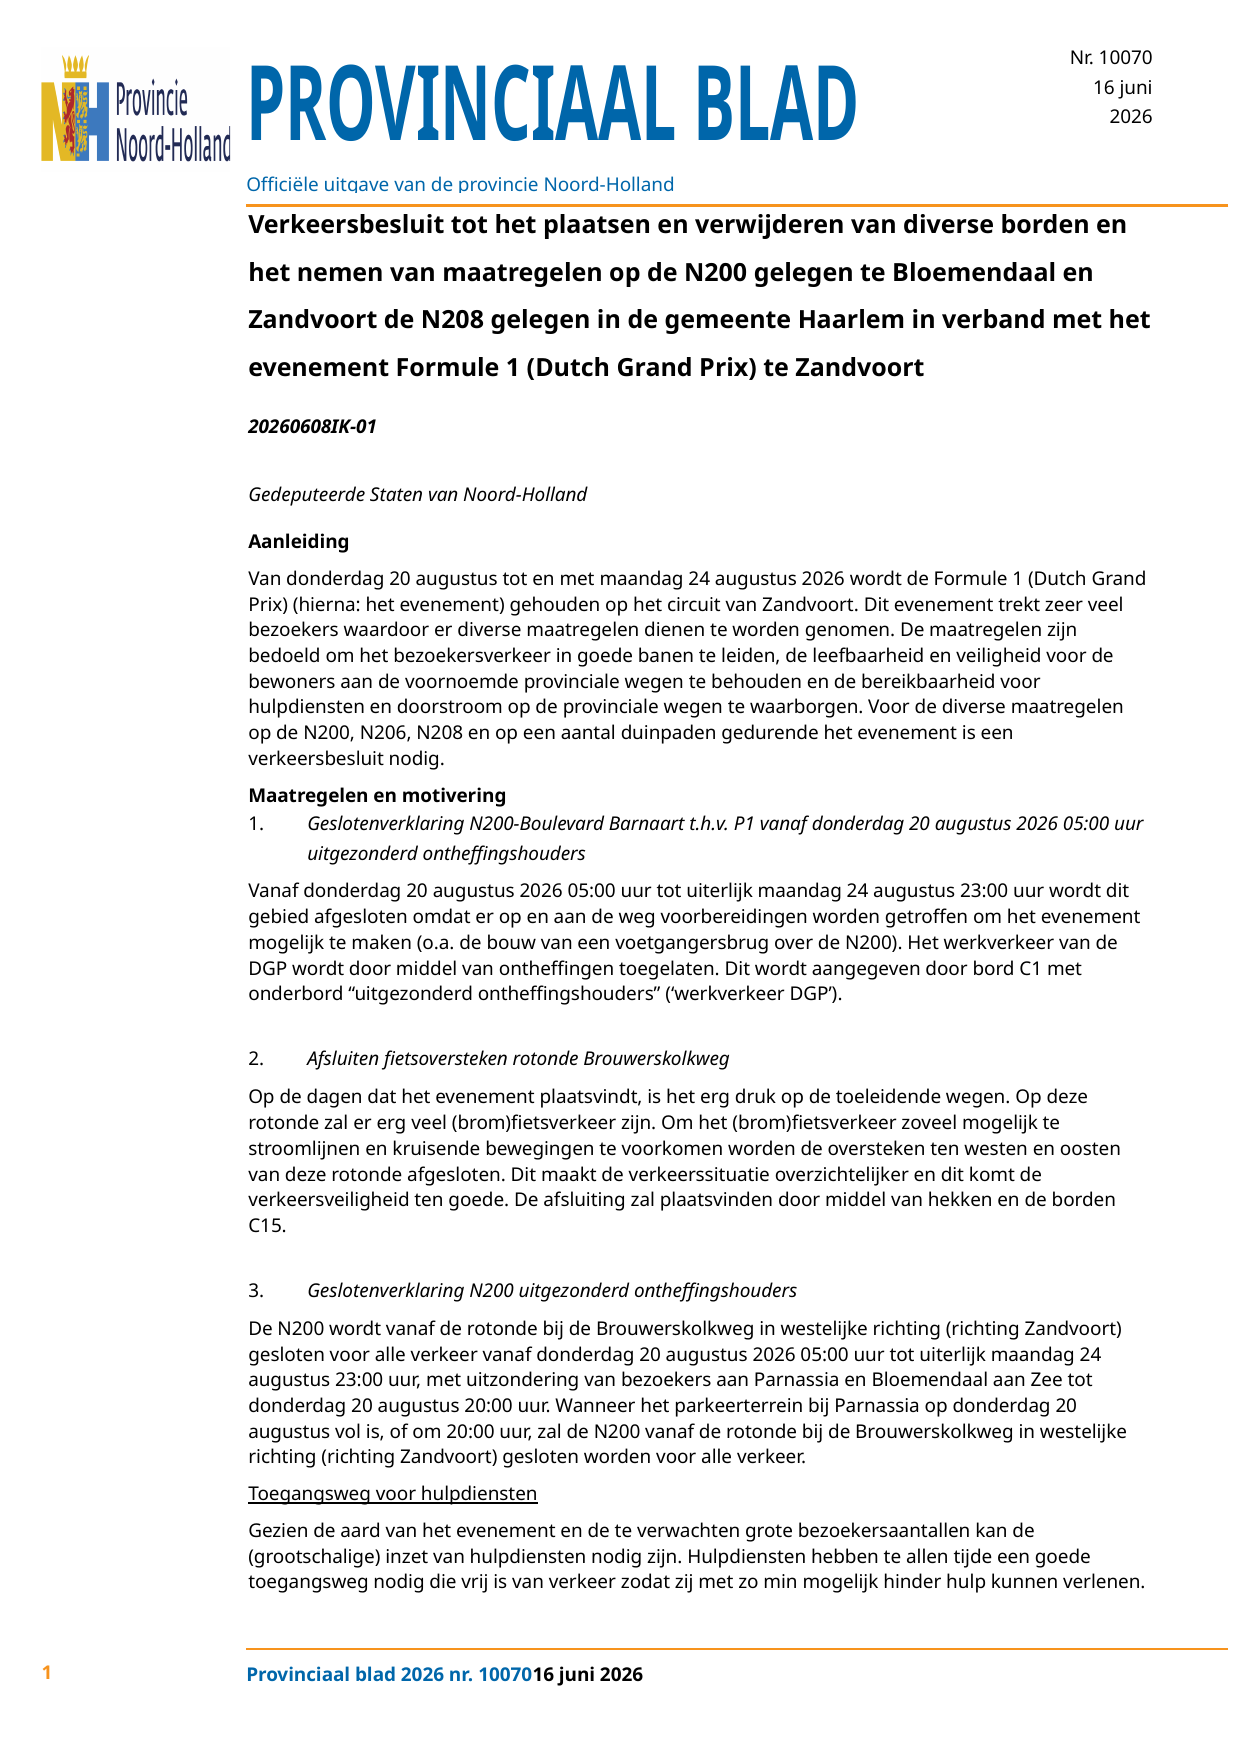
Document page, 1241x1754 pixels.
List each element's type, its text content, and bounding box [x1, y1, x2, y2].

text Vanaf donderdag 20 augustus 2026 05:00 uur tot uiterlijk maandag 24 augustus 23:00 uur wordt dit gebied afgesloten omdat er op en aan de weg voorbereidingen worden getroffen om het evenement mogelijk te maken (o.a. de bouw van een voetgangersbrug over de N200). Het werkverkeer van de DGP wordt door middel van ontheffingen toegelaten. Dit wordt aangegeven door bord C1 met onderbord “uitgezonderd ontheffingshouders” (‘werkverkeer DGP’). [248, 878, 1152, 1006]
text Toegangsweg voor hulpdiensten [248, 1480, 1152, 1506]
text 20260608IK-01 [248, 413, 1152, 439]
text De N200 wordt vanaf de rotonde bij de Brouwerskolkweg in westelijke richting (richting Zandvoort) gesloten voor alle verkeer vanaf donderdag 20 augustus 2026 05:00 uur tot uiterlijk maandag 24 augustus 23:00 uur, met uitzondering van bezoekers aan Parnassia en Bloemendaal aan Zee tot donderdag 20 augustus 20:00 uur. Wanneer het parkeerterrein bij Parnassia op donderdag 20 augustus vol is, of om 20:00 uur, zal de N200 vanaf de rotonde bij de Brouwerskolkweg in westelijke richting (richting Zandvoort) gesloten worden voor alle verkeer. [248, 1315, 1152, 1469]
list Afsluiten fietsoversteken rotonde Brouwerskolkweg [248, 1046, 1152, 1071]
picture [41, 47, 231, 172]
text Aanleiding [248, 528, 1152, 554]
list Geslotenverklaring N200 uitgezonderd ontheffingshouders [248, 1277, 1152, 1303]
list Geslotenverklaring N200-Boulevard Barnaart t.h.v. P1 vanaf donderdag 20 augustus 2026 05:00 uur uitgezonderd ontheffingshouders [248, 810, 1152, 866]
text Gedeputeerde Staten van Noord-Holland [248, 481, 1152, 507]
text Maatregelen en motivering [248, 782, 1152, 808]
text Gezien de aard van het evenement en de te verwachten grote bezoekersaantallen kan de (grootschalige) inzet van hulpdiensten nodig zijn. Hulpdiensten hebben te allen tijde een goede toegangsweg nodig die vrij is van verkeer zodat zij met zo min mogelijk hinder hulp kunnen verlenen. [248, 1517, 1152, 1594]
text Op de dagen dat het evenement plaatsvindt, is het erg druk op de toeleidende wegen. Op deze rotonde zal er erg veel (brom)fietsverkeer zijn. Om het (brom)fietsverkeer zoveel mogelijk te stroomlijnen en kruisende bewegingen te voorkomen worden de oversteken ten westen en oosten van deze rotonde afgesloten. Dit maakt de verkeerssituatie overzichtelijker en dit komt de verkeersveiligheid ten goede. De afsluiting zal plaatsvinden door middel van hekken en de borden C15. [248, 1083, 1152, 1238]
text Van donderdag 20 augustus tot en met maandag 24 augustus 2026 wordt de Formule 1 (Dutch Grand Prix) (hierna: het evenement) gehouden op het circuit van Zandvoort. Dit evenement trekt zeer veel bezoekers waardoor er diverse maatregelen dienen te worden genomen. De maatregelen zijn bedoeld om het bezoekersverkeer in goede banen te leiden, de leefbaarheid en veiligheid voor de bewoners aan de voornoemde provinciale wegen te behouden en de bereikbaarheid voor hulpdiensten en doorstroom op de provinciale wegen te waarborgen. Voor de diverse maatregelen op de N200, N206, N208 en op een aantal duinpaden gedurende het evenement is een verkeersbesluit nodig. [248, 565, 1152, 771]
text Verkeersbesluit tot het plaatsen en verwijderen van diverse borden en het nemen van maatregelen op de N200 gelegen te Bloemendaal en Zandvoort de N208 gelegen in de gemeente Haarlem in verband met het evenement Formule 1 (Dutch Grand Prix) te Zandvoort [248, 207, 1152, 384]
